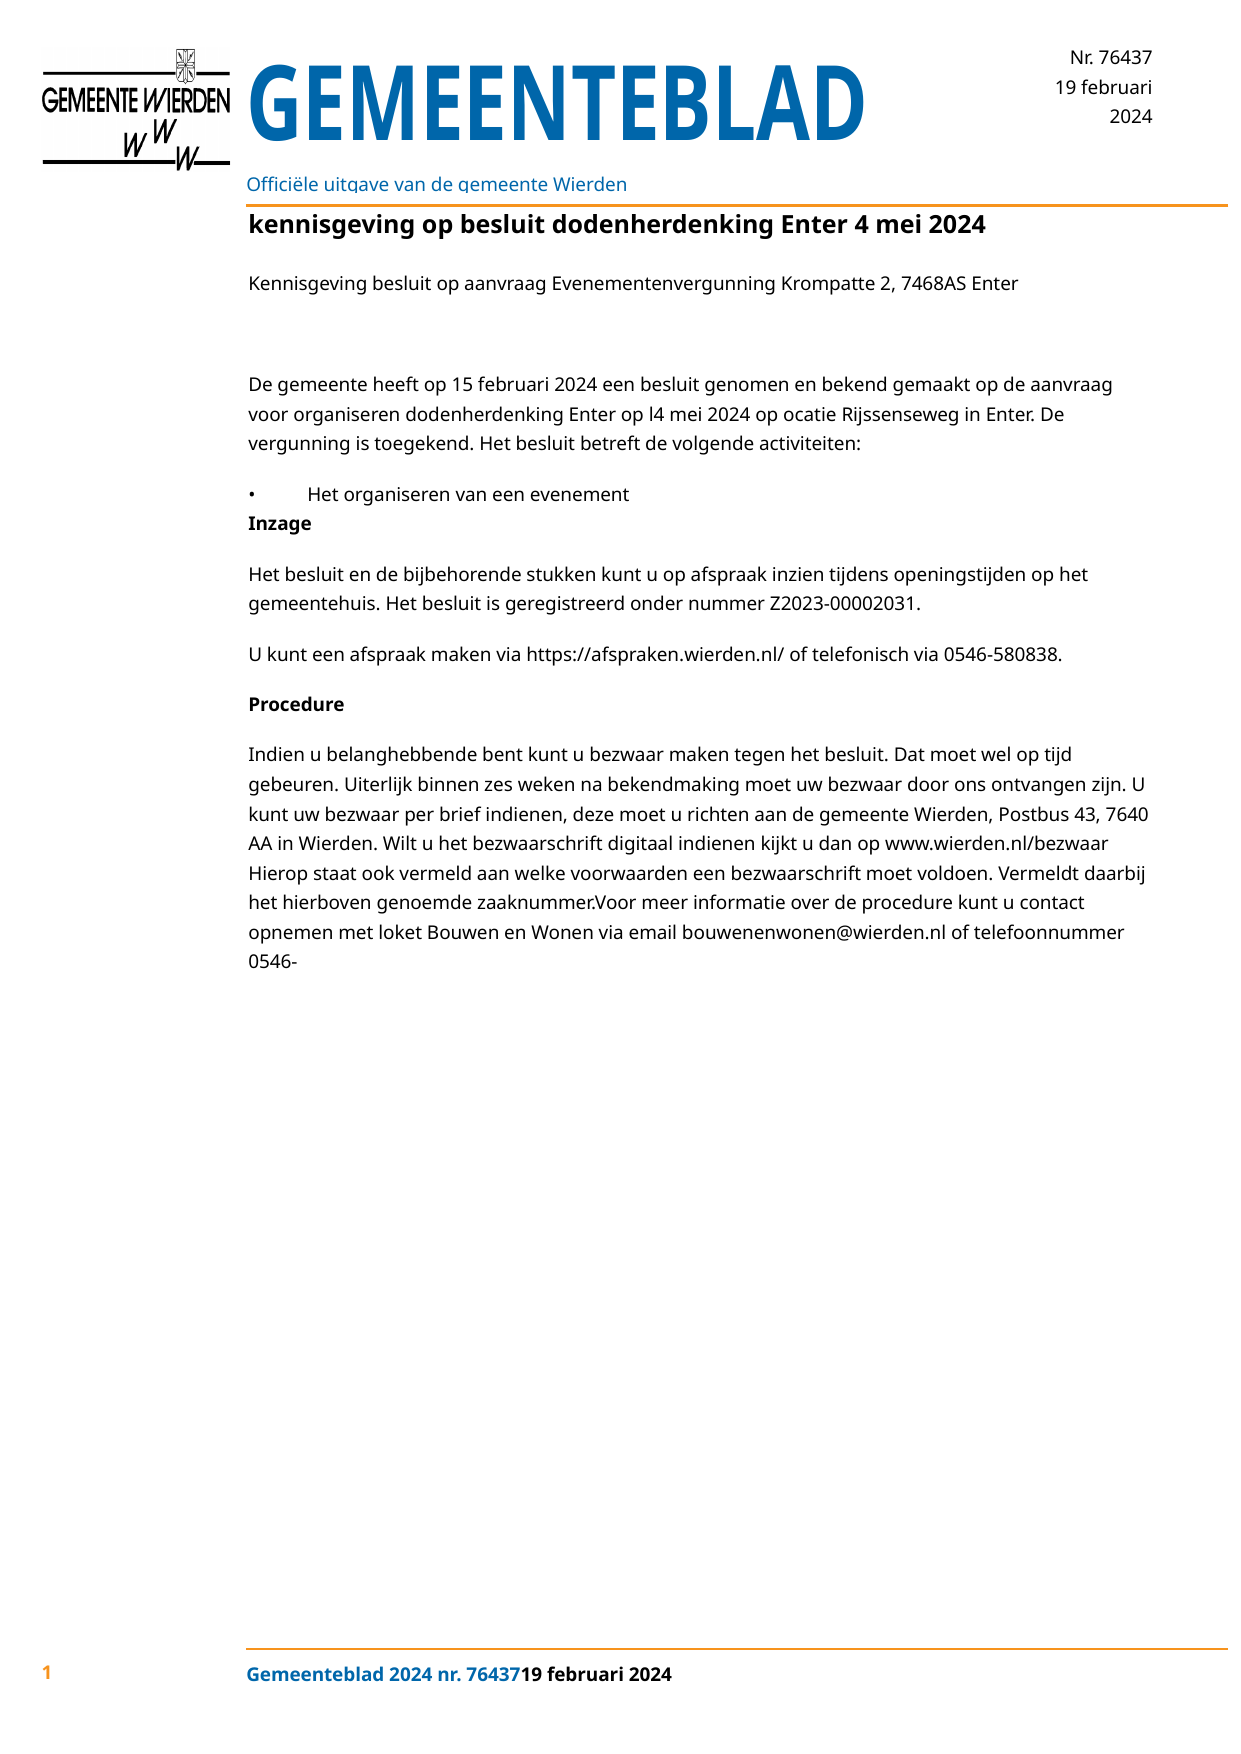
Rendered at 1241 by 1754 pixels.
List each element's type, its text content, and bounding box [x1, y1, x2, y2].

text U kunt een afspraak maken via https://afspraken.wierden.nl/ of telefonisch via 0546-580838. [248, 641, 1152, 666]
picture [41, 47, 231, 172]
text kennisgeving op besluit dodenherdenking Enter 4 mei 2024 [248, 207, 1152, 241]
text Kennisgeving besluit op aanvraag Evenementenvergunning Krompatte 2, 7468AS Enter [248, 270, 1152, 296]
text Procedure [248, 691, 1152, 717]
text Het besluit en de bijbehorende stukken kunt u op afspraak inzien tijdens openingstijden op het gemeentehuis. Het besluit is geregistreerd onder nummer Z2023-00002031. [248, 561, 1152, 616]
text Indien u belanghebbende bent kunt u bezwaar maken tegen het besluit. Dat moet wel op tijd gebeuren. Uiterlijk binnen zes weken na bekendmaking moet uw bezwaar door ons ontvangen zijn. U kunt uw bezwaar per brief indienen, deze moet u richten aan de gemeente Wierden, Postbus 43, 7640 AA in Wierden. Wilt u het bezwaarschrift digitaal indienen kijkt u dan op www.wierden.nl/bezwaar Hierop staat ook vermeld aan welke voorwaarden een bezwaarschrift moet voldoen. Vermeldt daarbij het hierboven genoemde zaaknummer.Voor meer informatie over de procedure kunt u contact opnemen met loket Bouwen en Wonen via email bouwenenwonen@wierden.nl of telefoonnummer 0546- [248, 742, 1152, 974]
text Inzage [248, 510, 1152, 536]
text De gemeente heeft op 15 februari 2024 een besluit genomen en bekend gemaakt op de aanvraag voor organiseren dodenherdenking Enter op l4 mei 2024 op ocatie Rijssenseweg in Enter. De vergunning is toegekend. Het besluit betreft de volgende activiteiten: [248, 371, 1152, 456]
list Het organiseren van een evenement [248, 481, 1152, 506]
